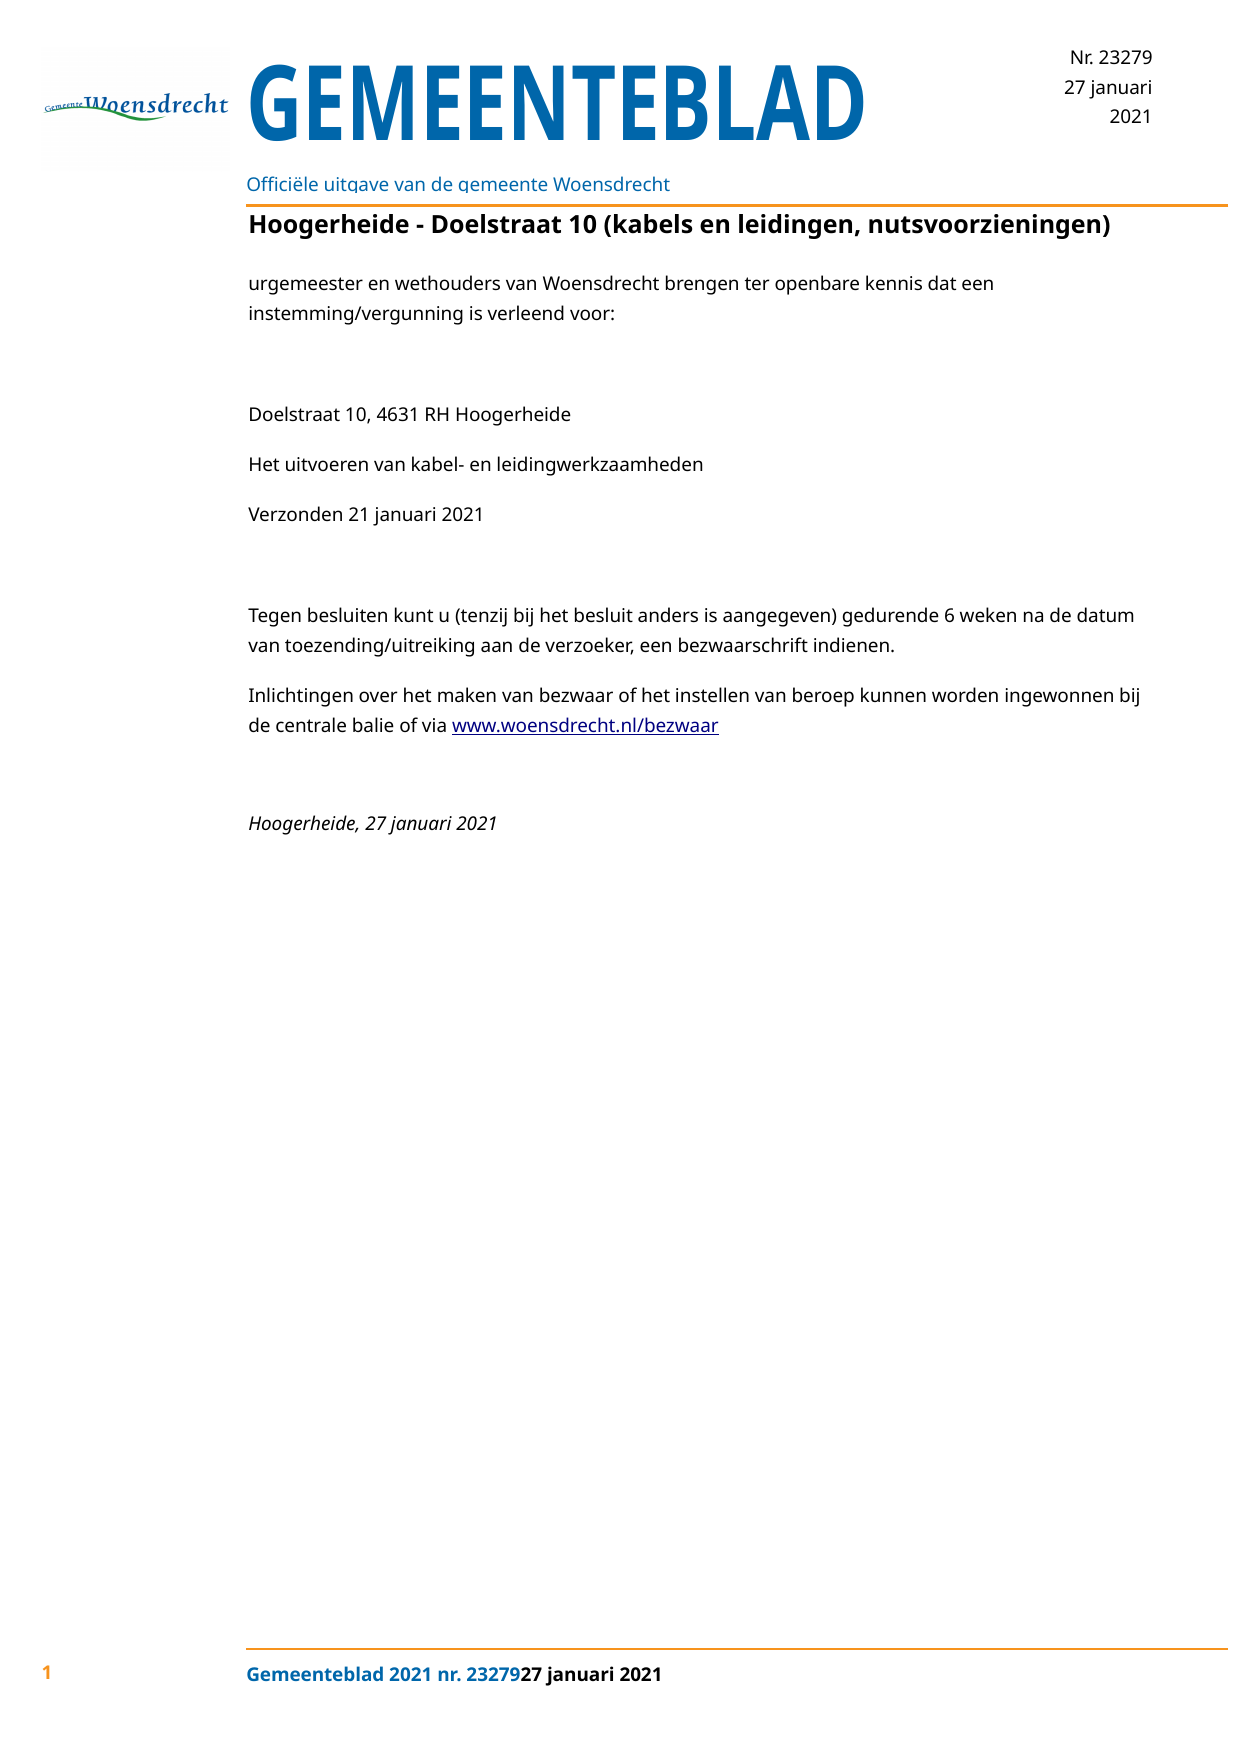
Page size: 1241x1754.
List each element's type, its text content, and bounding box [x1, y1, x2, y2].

text Het uitvoeren van kabel- en leidingwerkzaamheden [248, 451, 1152, 477]
picture [41, 47, 231, 172]
text urgemeester en wethouders van Woensdrecht brengen ter openbare kennis dat een instemming/vergunning is verleend voor: [248, 270, 1152, 326]
text Verzonden 21 januari 2021 [248, 502, 1152, 527]
text Hoogerheide - Doelstraat 10 (kabels en leidingen, nutsvoorzieningen) [248, 207, 1152, 241]
text Doelstraat 10, 4631 RH Hoogerheide [248, 401, 1152, 426]
text Hoogerheide, 27 januari 2021 [248, 810, 1152, 836]
text Inlichtingen over het maken van bezwaar of het instellen van beroep kunnen worden ingewonnen bij de centrale balie of via www.woensdrecht.nl/bezwaar [248, 682, 1152, 738]
text Tegen besluiten kunt u (tenzij bij het besluit anders is aangegeven) gedurende 6 weken na de datum van toezending/uitreiking aan de verzoeker, een bezwaarschrift indienen. [248, 602, 1152, 658]
